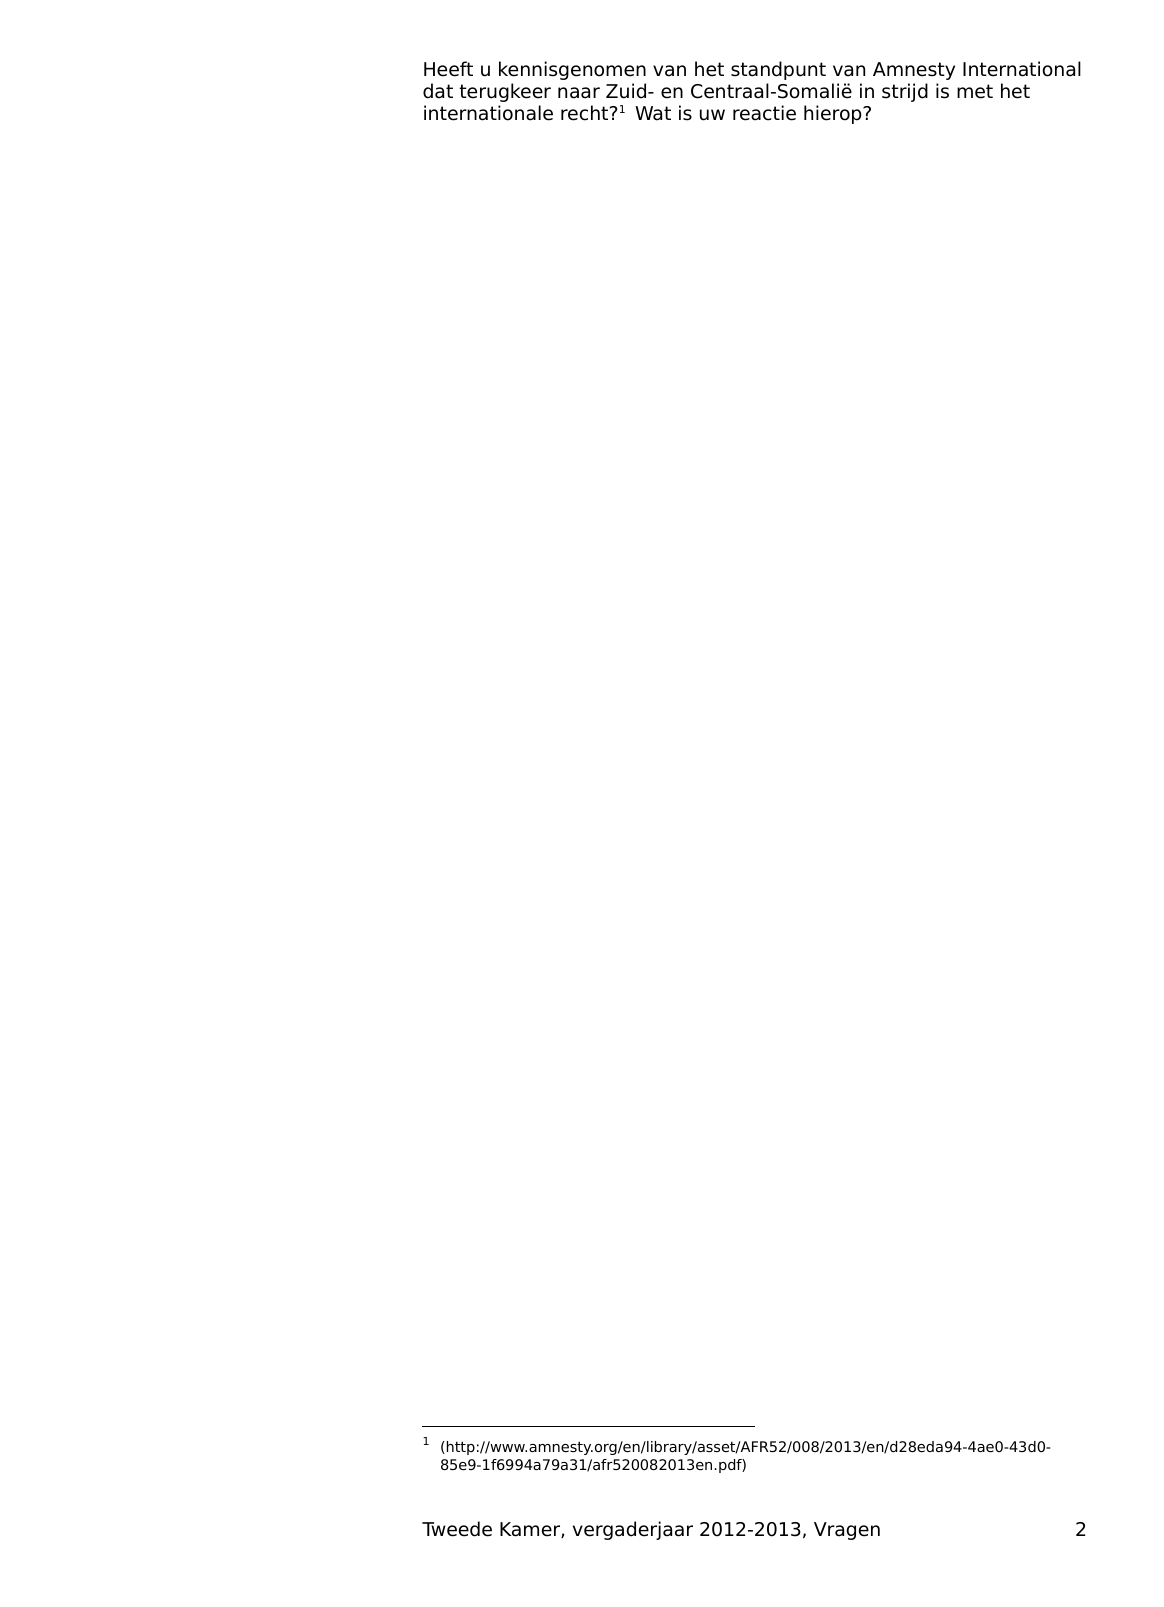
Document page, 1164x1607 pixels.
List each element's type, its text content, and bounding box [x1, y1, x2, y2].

text Heeft u kennisgenomen van het standpunt van Amnesty International dat terugkeer naar Zuid- en Centraal-Somalië in strijd is met het internationale recht? Wat is uw reactie hierop? [422, 59, 1087, 125]
text (http://www.amnesty.org/en/library/asset/AFR52/008/2013/en/d28eda94-4ae0-43d0-85e9-1f6994a79a31/afr520082013en.pdf) [422, 1435, 1087, 1474]
